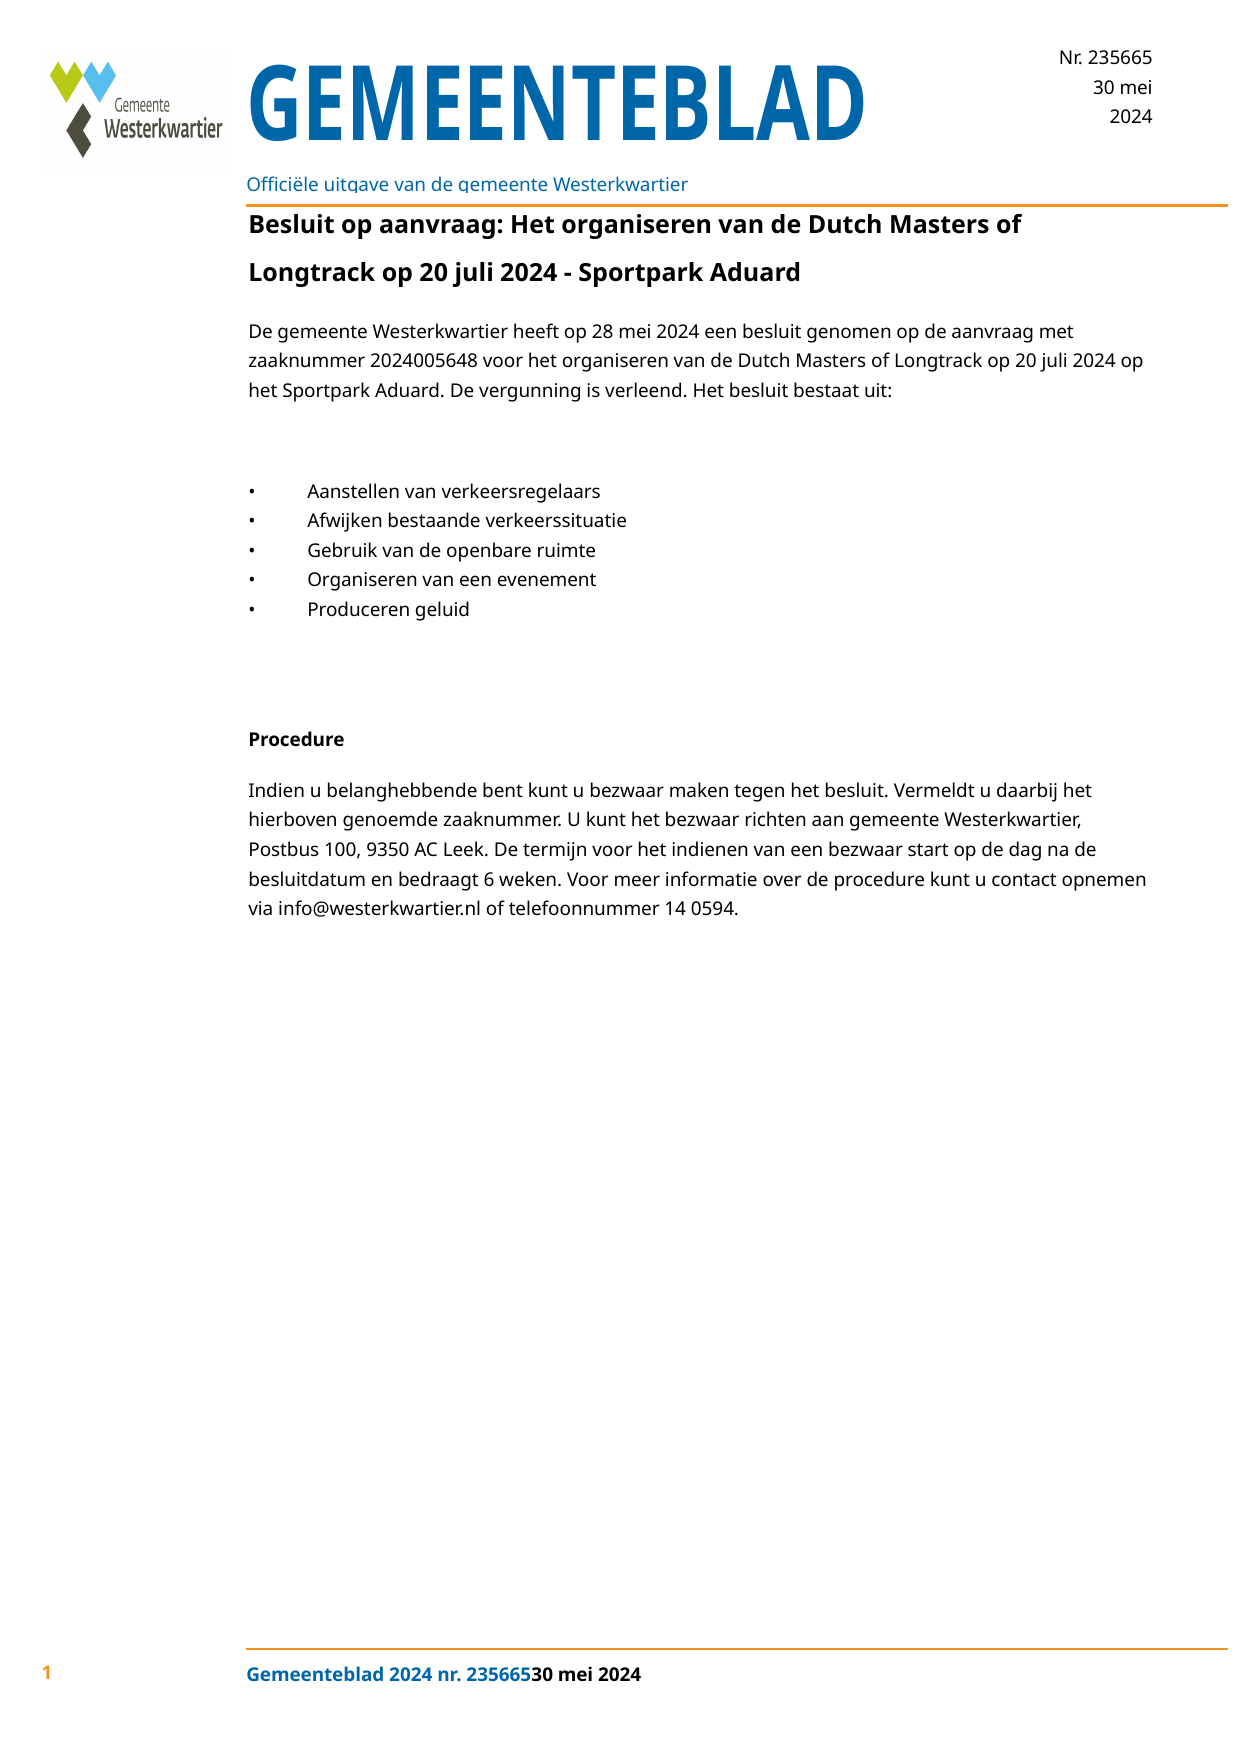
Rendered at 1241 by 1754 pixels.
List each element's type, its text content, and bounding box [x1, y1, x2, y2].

list Organiseren van een evenement [248, 567, 1152, 592]
text Indien u belanghebbende bent kunt u bezwaar maken tegen het besluit. Vermeldt u daarbij het hierboven genoemde zaaknummer. U kunt het bezwaar richten aan gemeente Westerkwartier, Postbus 100, 9350 AC Leek. De termijn voor het indienen van een bezwaar start op de dag na de besluitdatum en bedraagt 6 weken. Voor meer informatie over de procedure kunt u contact opnemen via info@westerkwartier.nl of telefoonnummer 14 0594. [248, 777, 1152, 921]
list Gebruik van de openbare ruimte [248, 537, 1152, 563]
list Aanstellen van verkeersregelaars [248, 478, 1152, 504]
text Procedure [248, 727, 1152, 752]
text De gemeente Westerkwartier heeft op 28 mei 2024 een besluit genomen op de aanvraag met zaaknummer 2024005648 voor het organiseren van de Dutch Masters of Longtrack op 20 juli 2024 op het Sportpark Aduard. De vergunning is verleend. Het besluit bestaat uit: [248, 318, 1152, 403]
list Afwijken bestaande verkeerssituatie [248, 507, 1152, 533]
list Produceren geluid [248, 596, 1152, 622]
picture [41, 47, 231, 172]
text Besluit op aanvraag: Het organiseren van de Dutch Masters of Longtrack op 20 juli 2024 - Sportpark Aduard [248, 207, 1152, 288]
